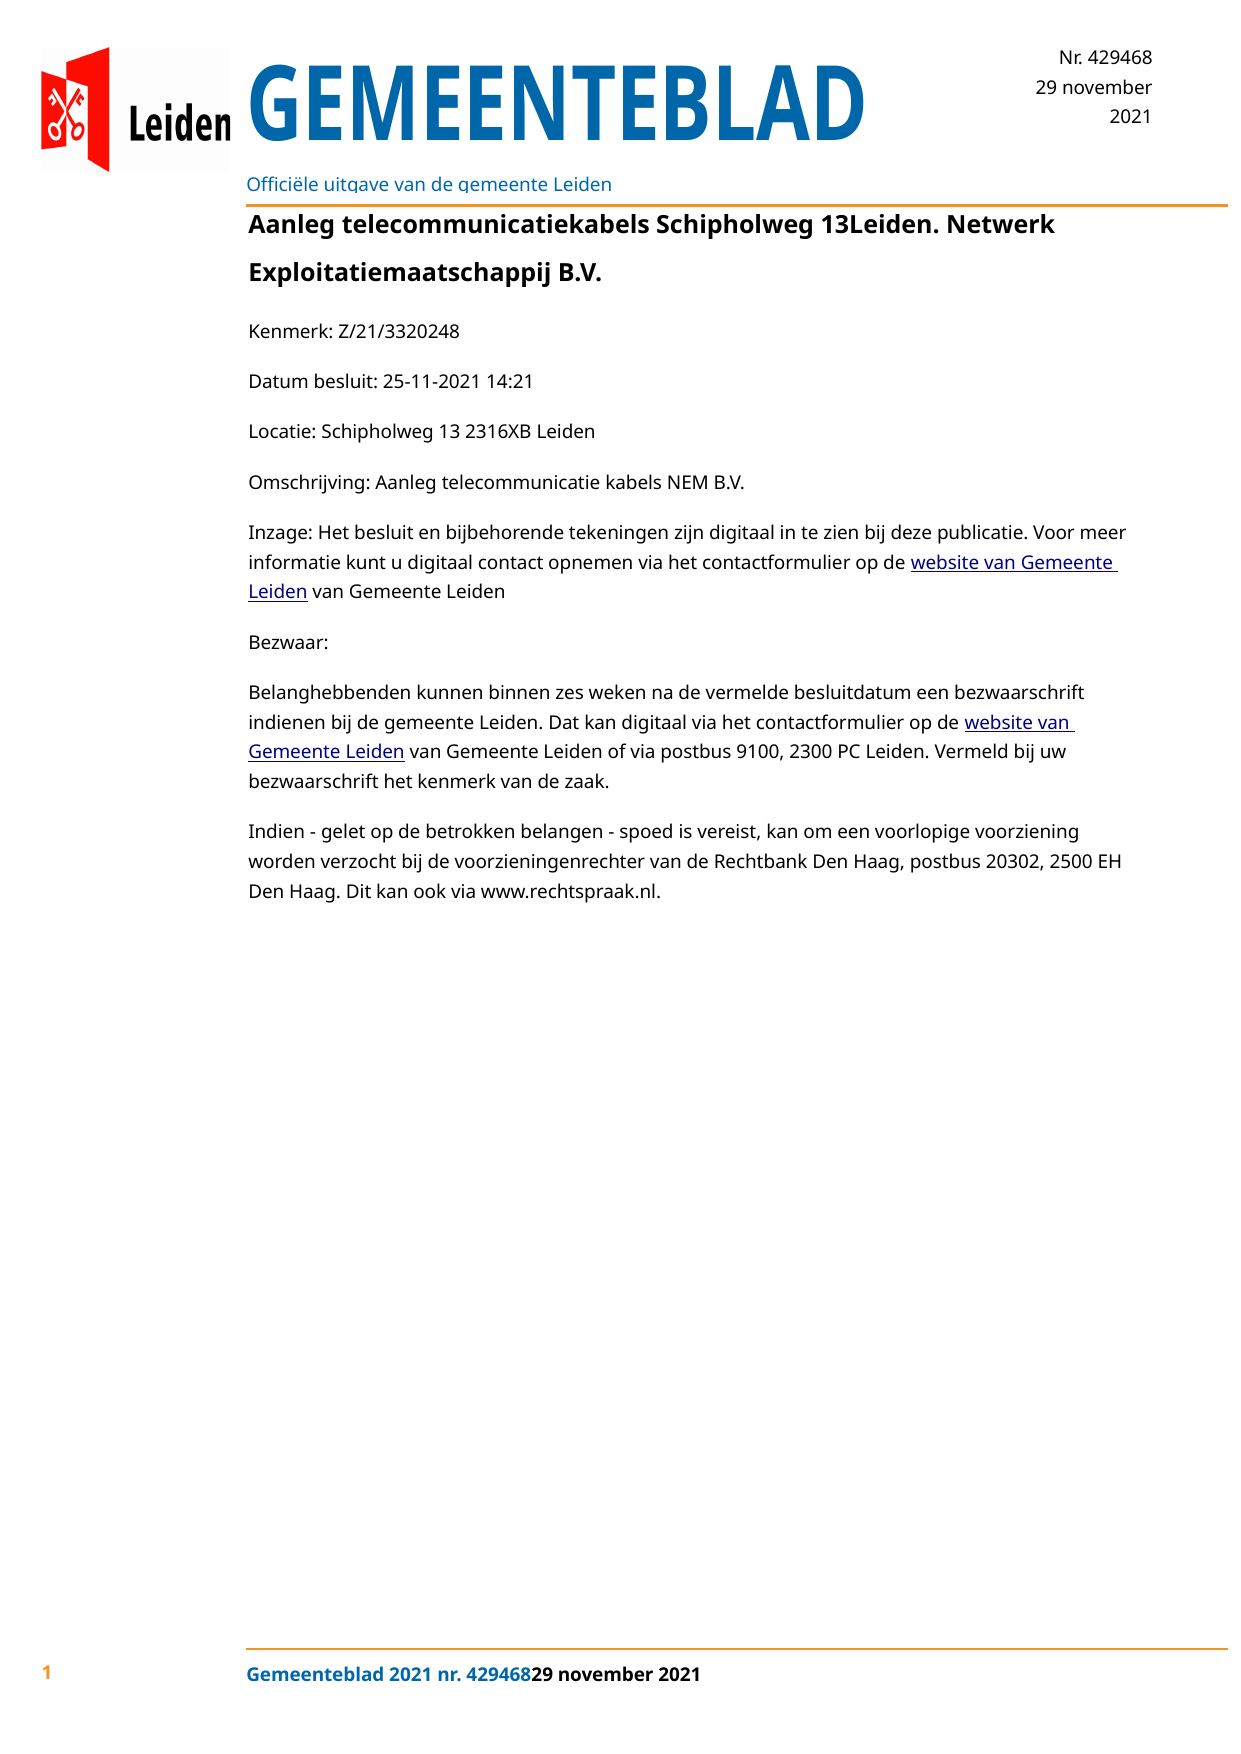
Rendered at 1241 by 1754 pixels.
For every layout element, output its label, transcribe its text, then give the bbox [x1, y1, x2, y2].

text Belanghebbenden kunnen binnen zes weken na de vermelde besluitdatum een bezwaarschrift indienen bij de gemeente Leiden. Dat kan digitaal via het contactformulier op de website van Gemeente Leiden van Gemeente Leiden of via postbus 9100, 2300 PC Leiden. Vermeld bij uw bezwaarschrift het kenmerk van de zaak. [248, 679, 1152, 794]
text Bezwaar: [248, 629, 1152, 655]
text Datum besluit: 25-11-2021 14:21 [248, 368, 1152, 394]
text Indien - gelet op de betrokken belangen - spoed is vereist, kan om een voorlopige voorziening worden verzocht bij de voorzieningenrechter van de Rechtbank Den Haag, postbus 20302, 2500 EH Den Haag. Dit kan ook via www.rechtspraak.nl. [248, 819, 1152, 904]
text Aanleg telecommunicatiekabels Schipholweg 13Leiden. Netwerk Exploitatiemaatschappij B.V. [248, 207, 1152, 288]
text Omschrijving: Aanleg telecommunicatie kabels NEM B.V. [248, 469, 1152, 495]
text Inzage: Het besluit en bijbehorende tekeningen zijn digitaal in te zien bij deze publicatie. Voor meer informatie kunt u digitaal contact opnemen via het contactformulier op de website van Gemeente Leiden van Gemeente Leiden [248, 519, 1152, 604]
picture [41, 47, 231, 172]
text Kenmerk: Z/21/3320248 [248, 318, 1152, 344]
text Locatie: Schipholweg 13 2316XB Leiden [248, 419, 1152, 444]
